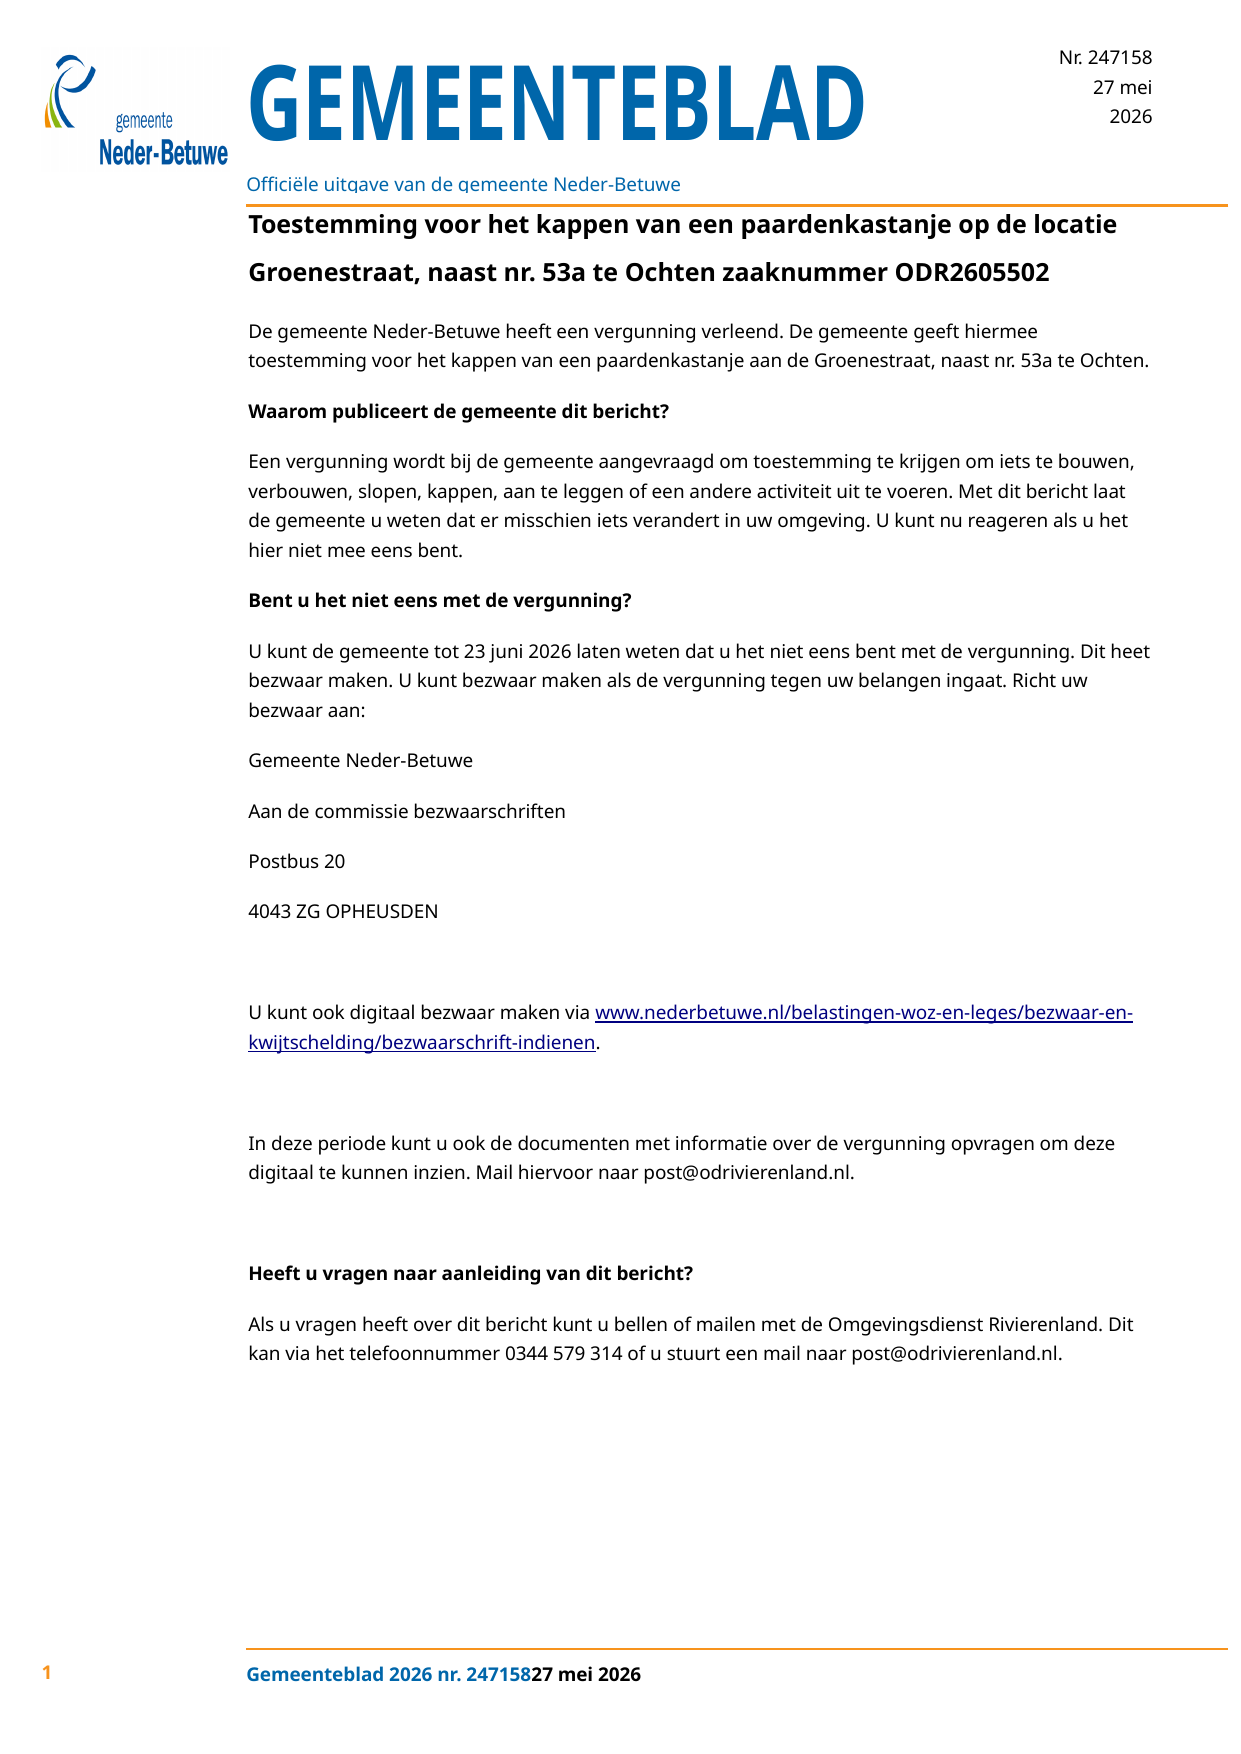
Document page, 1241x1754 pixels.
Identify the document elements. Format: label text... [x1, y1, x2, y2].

text Waarom publiceert de gemeente dit bericht? [248, 398, 1152, 424]
text De gemeente Neder-Betuwe heeft een vergunning verleend. De gemeente geeft hiermee toestemming voor het kappen van een paardenkastanje aan de Groenestraat, naast nr. 53a te Ochten. [248, 318, 1152, 373]
text 4043 ZG OPHEUSDEN [248, 899, 1152, 924]
text Bent u het niet eens met de vergunning? [248, 587, 1152, 613]
text In deze periode kunt u ook de documenten met informatie over de vergunning opvragen om deze digitaal te kunnen inzien. Mail hiervoor naar post@odrivierenland.nl. [248, 1130, 1152, 1185]
text Postbus 20 [248, 848, 1152, 874]
text Als u vragen heeft over dit bericht kunt u bellen of mailen met de Omgevingsdienst Rivierenland. Dit kan via het telefoonnummer 0344 579 314 of u stuurt een mail naar post@odrivierenland.nl. [248, 1311, 1152, 1366]
text U kunt ook digitaal bezwaar maken via www.nederbetuwe.nl/belastingen-woz-en-leges/bezwaar-en-kwijtschelding/bezwaarschrift-indienen. [248, 999, 1152, 1055]
text Gemeente Neder-Betuwe [248, 747, 1152, 773]
text Aan de commissie bezwaarschriften [248, 798, 1152, 824]
text Een vergunning wordt bij de gemeente aangevraagd om toestemming te krijgen om iets te bouwen, verbouwen, slopen, kappen, aan te leggen of een andere activiteit uit te voeren. Met dit bericht laat de gemeente u weten dat er misschien iets verandert in uw omgeving. U kunt nu reageren als u het hier niet mee eens bent. [248, 448, 1152, 563]
text Toestemming voor het kappen van een paardenkastanje op de locatie Groenestraat, naast nr. 53a te Ochten zaaknummer ODR2605502 [248, 207, 1152, 288]
text Heeft u vragen naar aanleiding van dit bericht? [248, 1260, 1152, 1286]
text U kunt de gemeente tot 23 juni 2026 laten weten dat u het niet eens bent met de vergunning. Dit heet bezwaar maken. U kunt bezwaar maken als de vergunning tegen uw belangen ingaat. Richt uw bezwaar aan: [248, 638, 1152, 723]
picture [41, 47, 231, 172]
